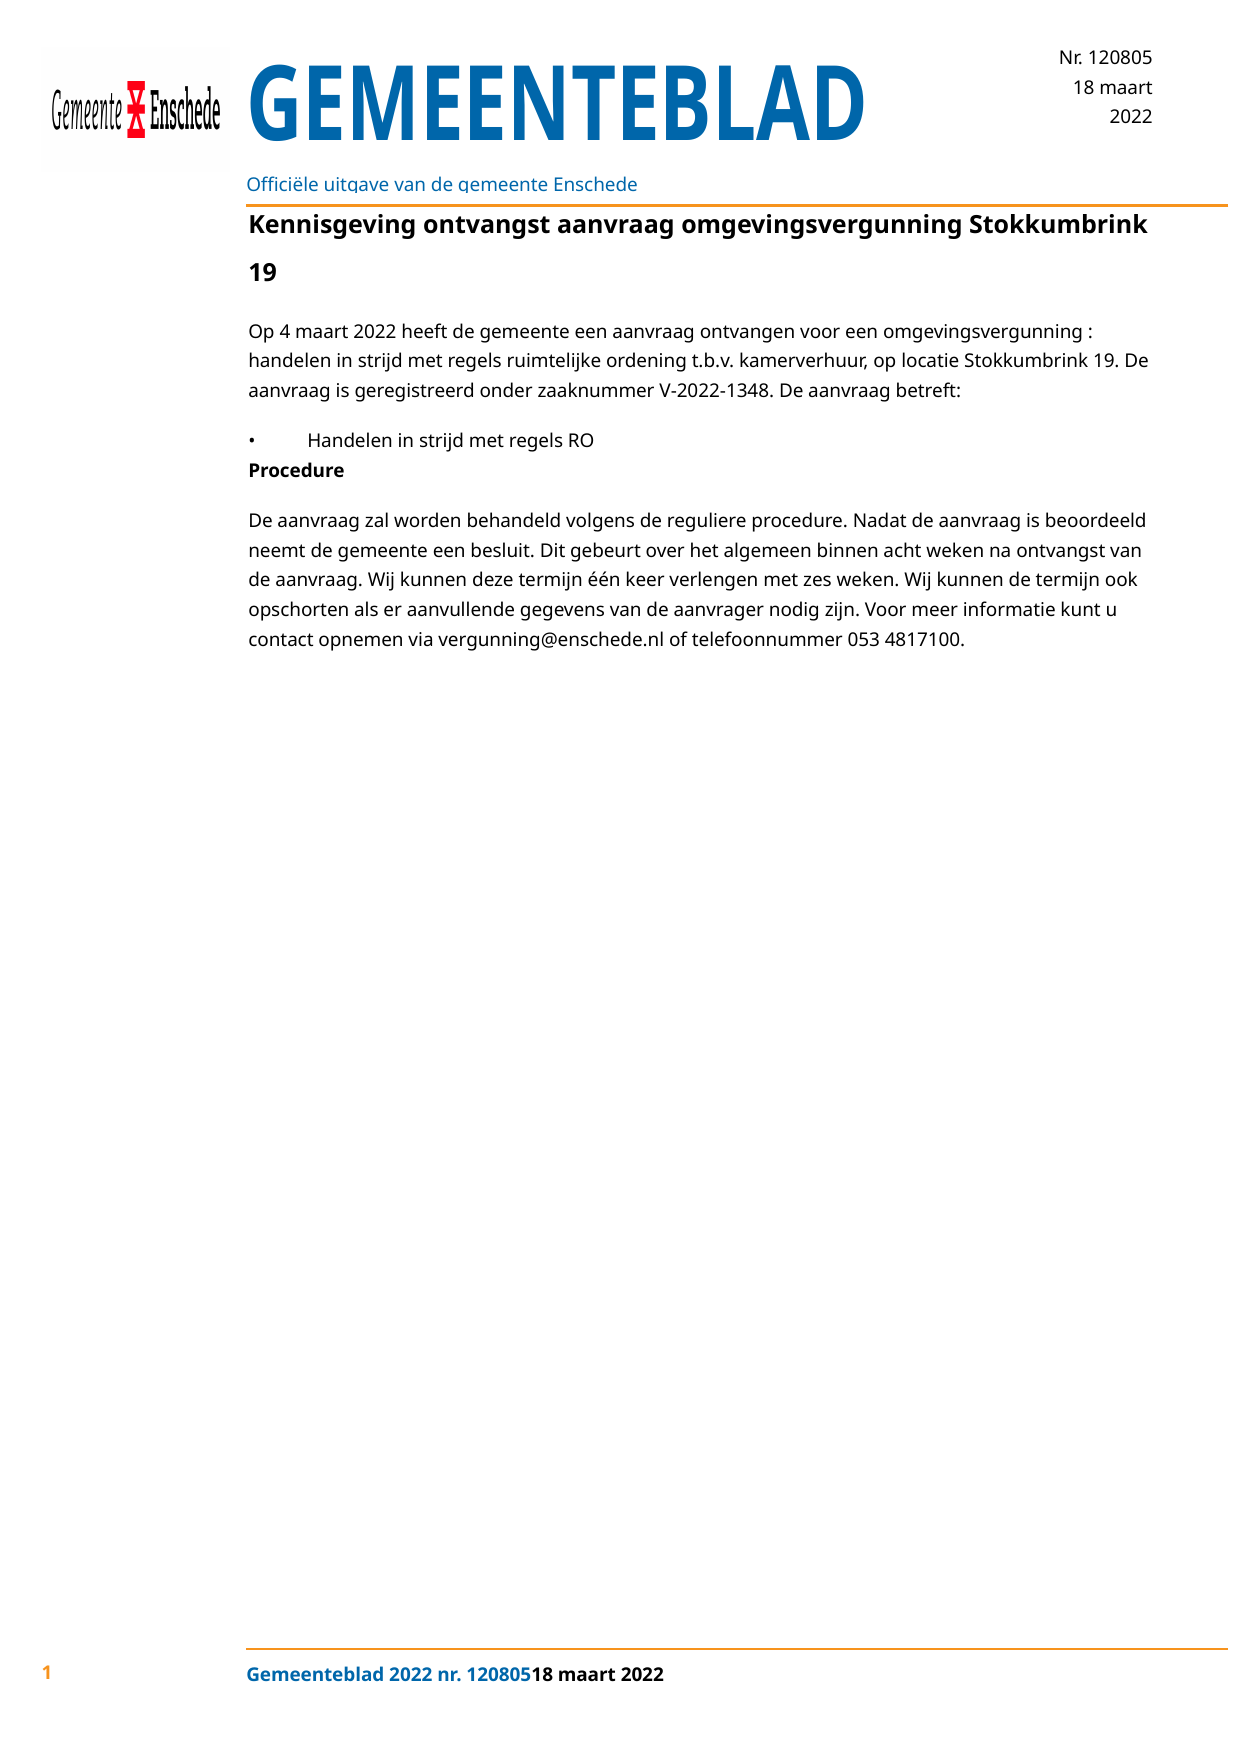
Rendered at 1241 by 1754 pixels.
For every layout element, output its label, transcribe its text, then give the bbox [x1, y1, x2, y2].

picture [41, 47, 231, 172]
text Op 4 maart 2022 heeft de gemeente een aanvraag ontvangen voor een omgevingsvergunning : handelen in strijd met regels ruimtelijke ordening t.b.v. kamerverhuur, op locatie Stokkumbrink 19. De aanvraag is geregistreerd onder zaaknummer V-2022-1348. De aanvraag betreft: [248, 318, 1152, 403]
text Kennisgeving ontvangst aanvraag omgevingsvergunning Stokkumbrink 19 [248, 207, 1152, 288]
text Procedure [248, 457, 1152, 483]
list Handelen in strijd met regels RO [248, 427, 1152, 453]
text De aanvraag zal worden behandeld volgens de reguliere procedure. Nadat de aanvraag is beoordeeld neemt de gemeente een besluit. Dit gebeurt over het algemeen binnen acht weken na ontvangst van de aanvraag. Wij kunnen deze termijn één keer verlengen met zes weken. Wij kunnen de termijn ook opschorten als er aanvullende gegevens van de aanvrager nodig zijn. Voor meer informatie kunt u contact opnemen via vergunning@enschede.nl of telefoonnummer 053 4817100. [248, 507, 1152, 652]
